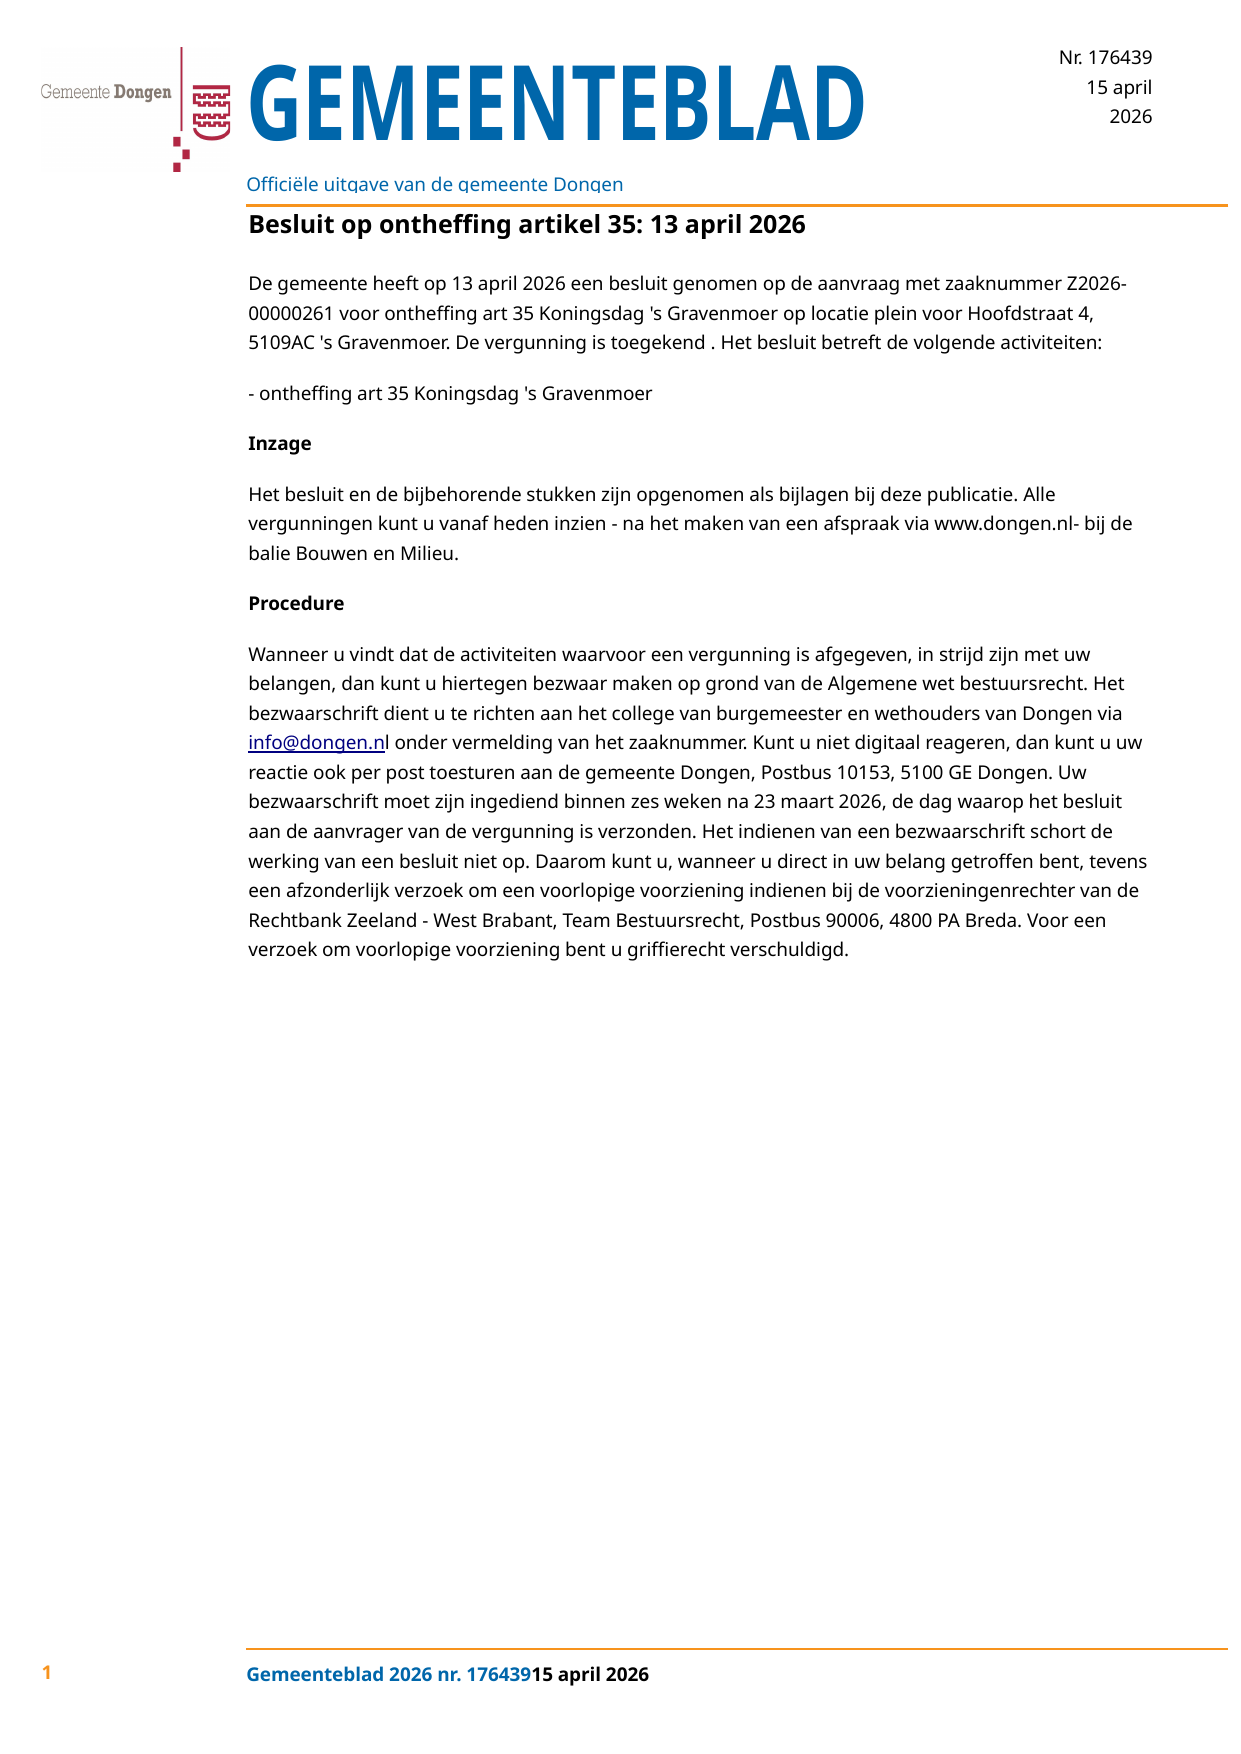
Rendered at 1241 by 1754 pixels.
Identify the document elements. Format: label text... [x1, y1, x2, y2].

text De gemeente heeft op 13 april 2026 een besluit genomen op de aanvraag met zaaknummer Z2026-00000261 voor ontheffing art 35 Koningsdag 's Gravenmoer op locatie plein voor Hoofdstraat 4, 5109AC 's Gravenmoer. De vergunning is toegekend . Het besluit betreft de volgende activiteiten: [248, 270, 1152, 355]
text Inzage [248, 430, 1152, 456]
picture [41, 47, 231, 172]
text Het besluit en de bijbehorende stukken zijn opgenomen als bijlagen bij deze publicatie. Alle vergunningen kunt u vanaf heden inzien - na het maken van een afspraak via www.dongen.nl- bij de balie Bouwen en Milieu. [248, 481, 1152, 566]
text Besluit op ontheffing artikel 35: 13 april 2026 [248, 207, 1152, 241]
text Wanneer u vindt dat de activiteiten waarvoor een vergunning is afgegeven, in strijd zijn met uw belangen, dan kunt u hiertegen bezwaar maken op grond van de Algemene wet bestuursrecht. Het bezwaarschrift dient u te richten aan het college van burgemeester en wethouders van Dongen via info@dongen.nl onder vermelding van het zaaknummer. Kunt u niet digitaal reageren, dan kunt u uw reactie ook per post toesturen aan de gemeente Dongen, Postbus 10153, 5100 GE Dongen. Uw bezwaarschrift moet zijn ingediend binnen zes weken na 23 maart 2026, de dag waarop het besluit aan de aanvrager van de vergunning is verzonden. Het indienen van een bezwaarschrift schort de werking van een besluit niet op. Daarom kunt u, wanneer u direct in uw belang getroffen bent, tevens een afzonderlijk verzoek om een voorlopige voorziening indienen bij de voorzieningenrechter van de Rechtbank Zeeland - West Brabant, Team Bestuursrecht, Postbus 90006, 4800 PA Breda. Voor een verzoek om voorlopige voorziening bent u griffierecht verschuldigd. [248, 641, 1152, 962]
text Procedure [248, 590, 1152, 616]
text - ontheffing art 35 Koningsdag 's Gravenmoer [248, 380, 1152, 406]
